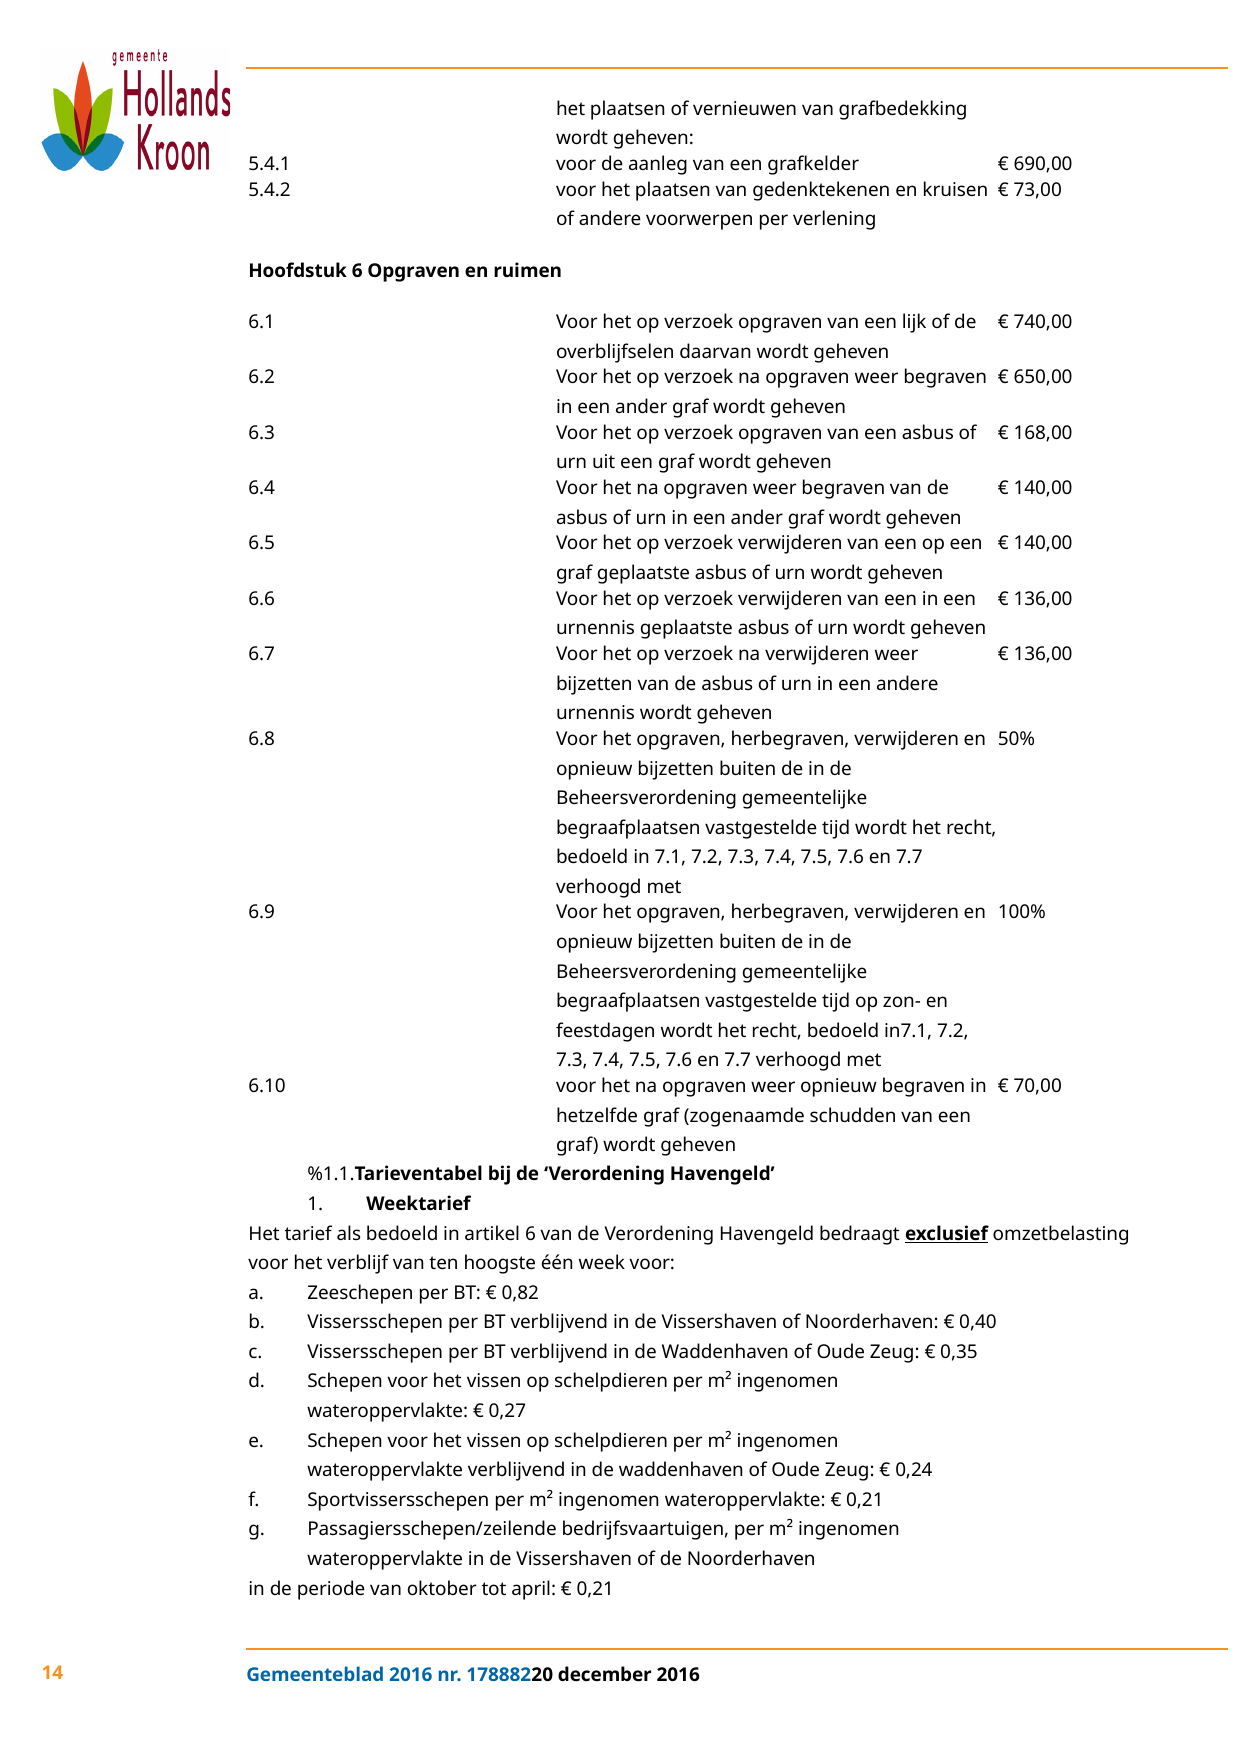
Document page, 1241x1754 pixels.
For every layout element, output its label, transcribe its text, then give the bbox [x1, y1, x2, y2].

table_cell 6.8 [248, 725, 556, 899]
table_cell Hoofdstuk 6 Opgraven en ruimen [248, 257, 998, 283]
table_cell Voor het opgraven, herbegraven, verwijderen en opnieuw bijzetten buiten de in de Beheersverordening gemeentelijke begraafplaatsen vastgestelde tijd wordt het recht, bedoeld in 7.1, 7.2, 7.3, 7.4, 7.5, 7.6 en 7.7 verhoogd met [556, 725, 998, 899]
picture [41, 47, 231, 172]
list Passagiersschepen/zeilende bedrijfsvaartuigen, per m² ingenomen [248, 1516, 1152, 1541]
list wateroppervlakte: € 0,27 [248, 1397, 1152, 1423]
table_cell voor het plaatsen van gedenktekenen en kruisen of andere voorwerpen per verlening [556, 176, 998, 231]
list Weektarief [307, 1190, 1152, 1216]
list %1.1.Tarieventabel bij de ‘Verordening Havengeld’ [248, 1161, 1152, 1186]
table_cell € 140,00 [998, 474, 1152, 529]
list Schepen voor het vissen op schelpdieren per m² ingenomen [248, 1427, 1152, 1452]
table_cell [248, 283, 556, 308]
table_cell € 73,00 [998, 176, 1152, 231]
table_cell [998, 257, 1152, 283]
table_cell 6.1 [248, 308, 556, 364]
list Vissersschepen per BT verblijvend in de Vissershaven of Noorderhaven: € 0,40 [248, 1308, 1152, 1334]
table_cell [998, 283, 1152, 308]
table_cell € 690,00 [998, 150, 1152, 176]
table_cell € 168,00 [998, 419, 1152, 474]
list Zeeschepen per BT: € 0,82 [248, 1279, 1152, 1304]
table_cell € 136,00 [998, 585, 1152, 640]
list Vissersschepen per BT verblijvend in de Waddenhaven of Oude Zeug: € 0,35 [248, 1338, 1152, 1364]
list wateroppervlakte verblijvend in de waddenhaven of Oude Zeug: € 0,24 [248, 1456, 1152, 1482]
table_cell 6.2 [248, 364, 556, 419]
table_cell [556, 231, 998, 257]
table_cell 5.4.1 [248, 150, 556, 176]
table_cell 50% [998, 725, 1152, 899]
text Het tarief als bedoeld in artikel 6 van de Verordening Havengeld bedraagt exclusief omzetbelasting voor het verblijf van ten hoogste één week voor: [248, 1220, 1152, 1275]
table_cell 6.3 [248, 419, 556, 474]
table_cell 6.6 [248, 585, 556, 640]
table_cell Voor het op verzoek opgraven van een asbus of urn uit een graf wordt geheven [556, 419, 998, 474]
table_cell voor de aanleg van een grafkelder [556, 150, 998, 176]
table_cell 6.10 [248, 1073, 556, 1157]
list wateroppervlakte in de Vissershaven of de Noorderhaven [248, 1545, 1152, 1571]
table_cell [998, 95, 1152, 150]
table_cell 5.4.2 [248, 176, 556, 231]
table_cell € 650,00 [998, 364, 1152, 419]
table_cell 6.7 [248, 640, 556, 725]
table_cell [998, 231, 1152, 257]
table_cell het plaatsen of vernieuwen van grafbedekking wordt geheven: [556, 95, 998, 150]
table_cell [248, 231, 556, 257]
table_cell Voor het opgraven, herbegraven, verwijderen en opnieuw bijzetten buiten de in de Beheersverordening gemeentelijke begraafplaatsen vastgestelde tijd op zon- en feestdagen wordt het recht, bedoeld in7.1, 7.2, 7.3, 7.4, 7.5, 7.6 en 7.7 verhoogd met [556, 899, 998, 1072]
table_cell Voor het op verzoek verwijderen van een op een graf geplaatste asbus of urn wordt geheven [556, 530, 998, 585]
table_cell Voor het op verzoek na opgraven weer begraven in een ander graf wordt geheven [556, 364, 998, 419]
table_cell Voor het op verzoek opgraven van een lijk of de overblijfselen daarvan wordt geheven [556, 308, 998, 364]
text in de periode van oktober tot april: € 0,21 [248, 1575, 1152, 1600]
table_cell Voor het op verzoek na verwijderen weer bijzetten van de asbus of urn in een andere urnennis wordt geheven [556, 640, 998, 725]
table_cell [556, 283, 998, 308]
table_cell € 740,00 [998, 308, 1152, 364]
table_cell 6.4 [248, 474, 556, 529]
table_cell € 136,00 [998, 640, 1152, 725]
table_cell Voor het na opgraven weer begraven van de asbus of urn in een ander graf wordt geheven [556, 474, 998, 529]
table_cell [248, 95, 556, 150]
table_cell € 140,00 [998, 530, 1152, 585]
table_cell 100% [998, 899, 1152, 1072]
table_cell voor het na opgraven weer opnieuw begraven in hetzelfde graf (zogenaamde schudden van een graf) wordt geheven [556, 1073, 998, 1157]
list Sportvissersschepen per m² ingenomen wateroppervlakte: € 0,21 [248, 1486, 1152, 1512]
list Schepen voor het vissen op schelpdieren per m² ingenomen [248, 1368, 1152, 1393]
table_cell 6.5 [248, 530, 556, 585]
table_cell Voor het op verzoek verwijderen van een in een urnennis geplaatste asbus of urn wordt geheven [556, 585, 998, 640]
table_cell 6.9 [248, 899, 556, 1072]
table_cell € 70,00 [998, 1073, 1152, 1157]
